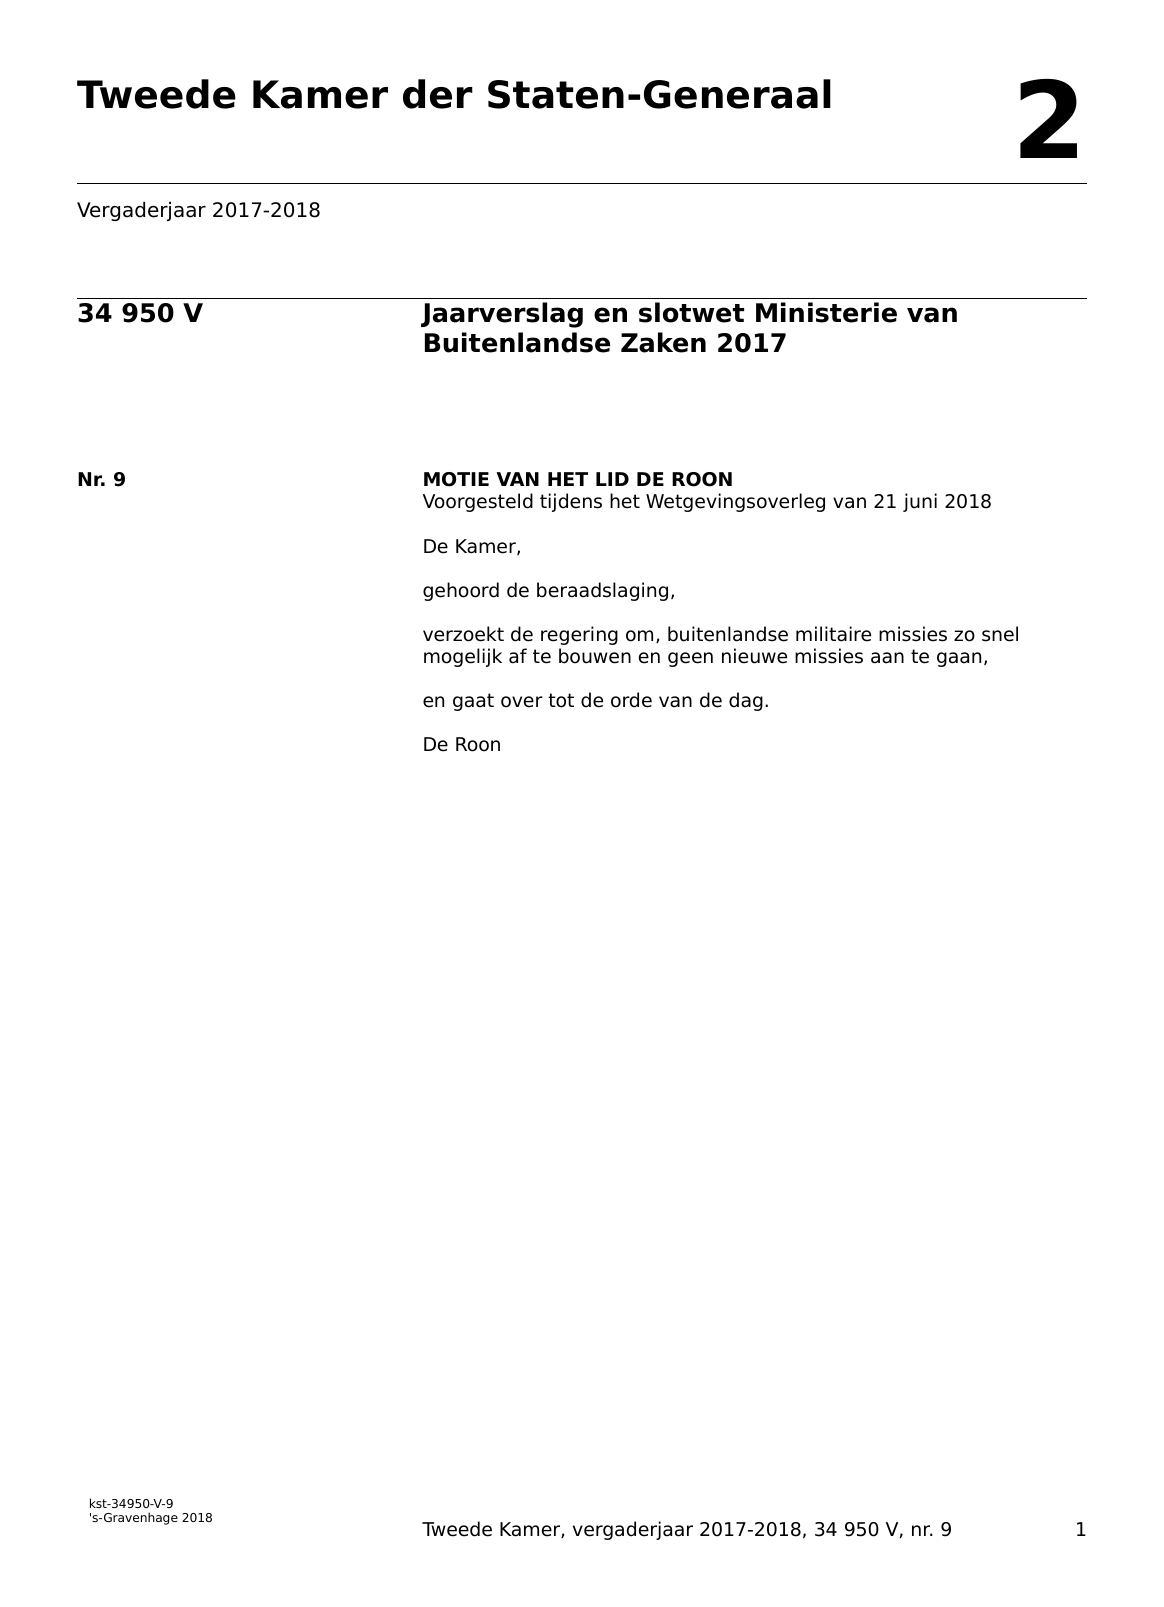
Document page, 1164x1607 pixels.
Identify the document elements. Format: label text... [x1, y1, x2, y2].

subtitle 34 950 V Jaarverslag en slotwet Ministerie van Buitenlandse Zaken 2017 [77, 299, 1087, 358]
text De Roon [422, 734, 1087, 756]
text 's-Gravenhage 2018 [88, 1511, 323, 1525]
text en gaat over tot de orde van de dag. [422, 690, 1087, 712]
text kst-34950-V-9 [88, 1497, 323, 1511]
text verzoekt de regering om, buitenlandse militaire missies zo snel mogelijk af te bouwen en geen nieuwe missies aan te gaan, [422, 624, 1087, 668]
text Voorgesteld tijdens het Wetgevingsoverleg van 21 juni 2018 [422, 491, 1087, 513]
text De Kamer, [422, 536, 1087, 557]
table_header Tweede Kamer der Staten-Generaal [77, 59, 886, 183]
table_header 2 [886, 59, 1087, 183]
subtitle Nr. 9 MOTIE VAN HET LID DE ROON [77, 469, 1087, 491]
text gehoord de beraadslaging, [422, 580, 1087, 602]
table_cell Vergaderjaar 2017-2018 [77, 184, 1087, 298]
